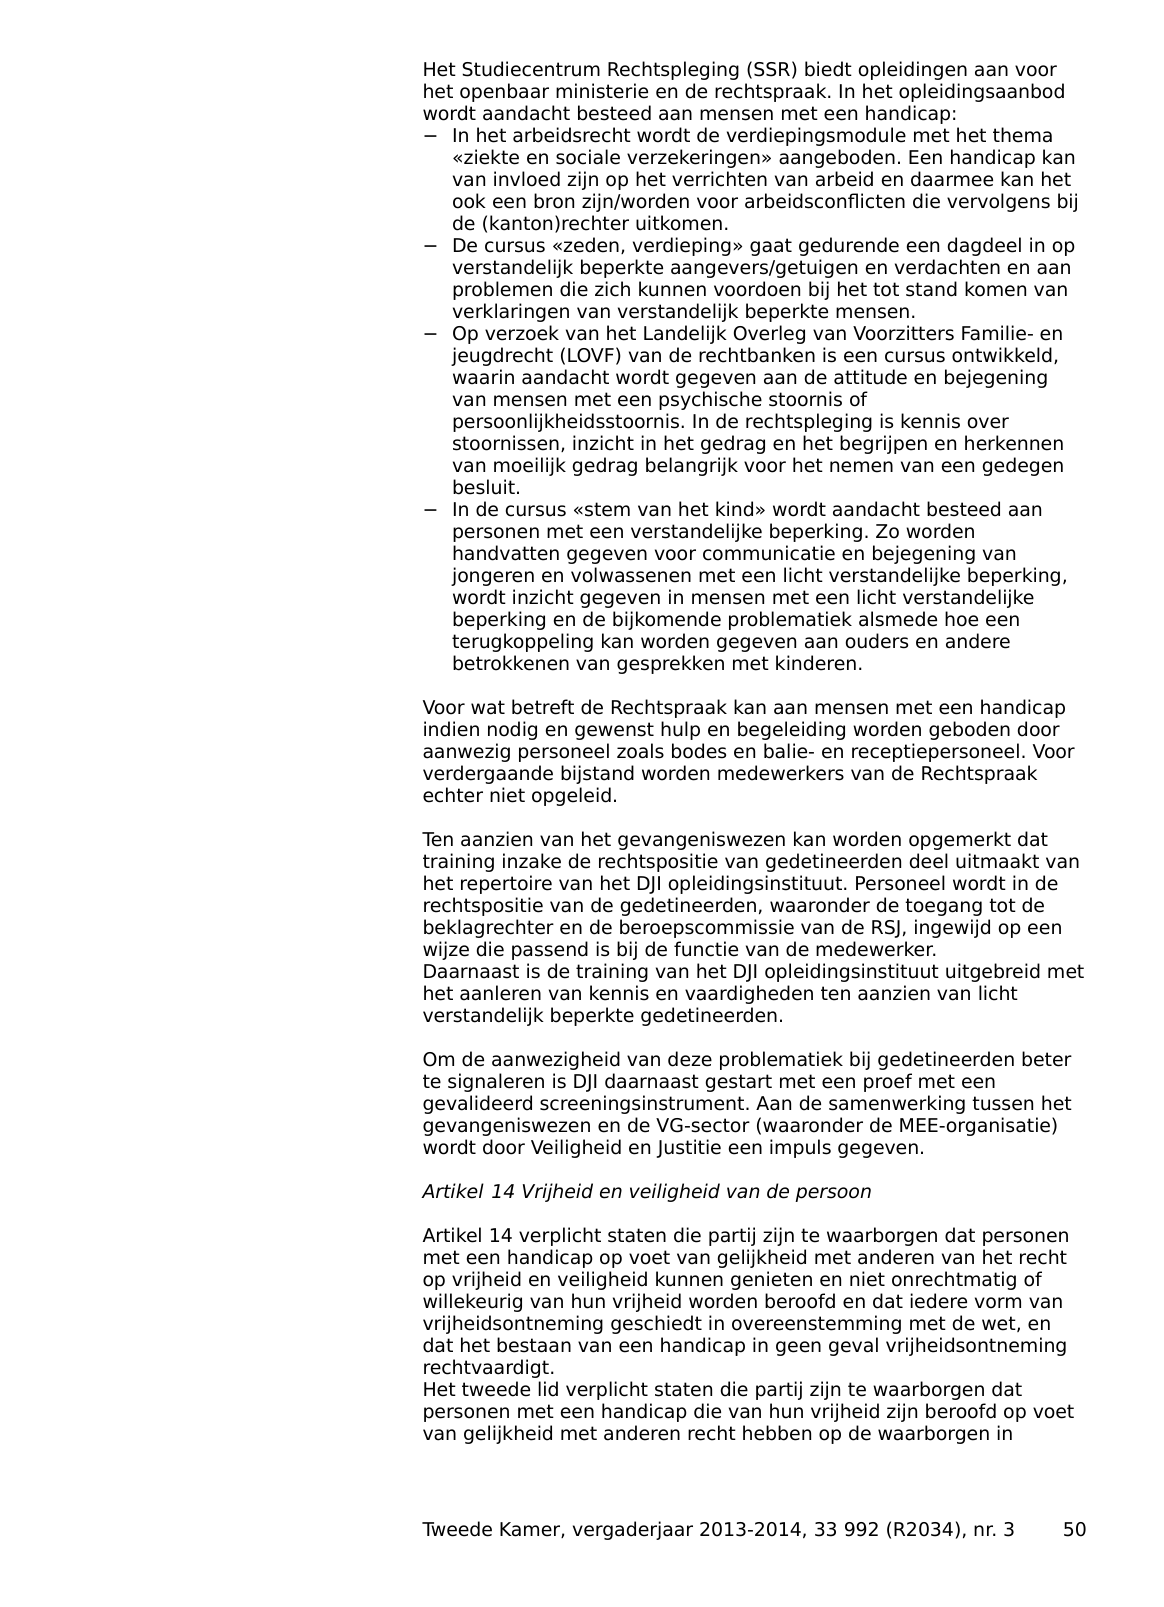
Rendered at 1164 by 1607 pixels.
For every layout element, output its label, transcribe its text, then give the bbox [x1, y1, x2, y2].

text Ten aanzien van het gevangeniswezen kan worden opgemerkt dat training inzake de rechtspositie van gedetineerden deel uitmaakt van het repertoire van het DJI opleidingsinstituut. Personeel wordt in de rechtspositie van de gedetineerden, waaronder de toegang tot de beklagrechter en de beroepscommissie van de RSJ, ingewijd op een wijze die passend is bij de functie van de medewerker. [422, 829, 1087, 961]
text Voor wat betreft de Rechtspraak kan aan mensen met een handicap indien nodig en gewenst hulp en begeleiding worden geboden door aanwezig personeel zoals bodes en balie- en receptiepersoneel. Voor verdergaande bijstand worden medewerkers van de Rechtspraak echter niet opgeleid. [422, 697, 1087, 807]
text Het tweede lid verplicht staten die partij zijn te waarborgen dat personen met een handicap die van hun vrijheid zijn beroofd op voet van gelijkheid met anderen recht hebben op de waarborgen in [422, 1379, 1087, 1445]
text Daarnaast is de training van het DJI opleidingsinstituut uitgebreid met het aanleren van kennis en vaardigheden ten aanzien van licht verstandelijk beperkte gedetineerden. [422, 961, 1087, 1027]
text Het Studiecentrum Rechtspleging (SSR) biedt opleidingen aan voor het openbaar ministerie en de rechtspraak. In het opleidingsaanbod wordt aandacht besteed aan mensen met een handicap: [422, 59, 1087, 125]
subtitle Artikel 14 Vrijheid en veiligheid van de persoon [422, 1181, 1087, 1203]
text − In de cursus «stem van het kind» wordt aandacht besteed aan personen met een verstandelijke beperking. Zo worden handvatten gegeven voor communicatie en bejegening van jongeren en volwassenen met een licht verstandelijke beperking, wordt inzicht gegeven in mensen met een licht verstandelijke beperking en de bijkomende problematiek alsmede hoe een terugkoppeling kan worden gegeven aan ouders en andere betrokkenen van gesprekken met kinderen. [422, 499, 1087, 674]
text − In het arbeidsrecht wordt de verdiepingsmodule met het thema «ziekte en sociale verzekeringen» aangeboden. Een handicap kan van invloed zijn op het verrichten van arbeid en daarmee kan het ook een bron zijn/worden voor arbeidsconflicten die vervolgens bij de (kanton)rechter uitkomen. [422, 125, 1087, 235]
text − Op verzoek van het Landelijk Overleg van Voorzitters Familie- en jeugdrecht (LOVF) van de rechtbanken is een cursus ontwikkeld, waarin aandacht wordt gegeven aan de attitude en bejegening van mensen met een psychische stoornis of persoonlijkheidsstoornis. In de rechtspleging is kennis over stoornissen, inzicht in het gedrag en het begrijpen en herkennen van moeilijk gedrag belangrijk voor het nemen van een gedegen besluit. [422, 323, 1087, 499]
text Om de aanwezigheid van deze problematiek bij gedetineerden beter te signaleren is DJI daarnaast gestart met een proef met een gevalideerd screeningsinstrument. Aan de samenwerking tussen het gevangeniswezen en de VG-sector (waaronder de MEE-organisatie) wordt door Veiligheid en Justitie een impuls gegeven. [422, 1049, 1087, 1159]
text Artikel 14 verplicht staten die partij zijn te waarborgen dat personen met een handicap op voet van gelijkheid met anderen van het recht op vrijheid en veiligheid kunnen genieten en niet onrechtmatig of willekeurig van hun vrijheid worden beroofd en dat iedere vorm van vrijheidsontneming geschiedt in overeenstemming met de wet, en dat het bestaan van een handicap in geen geval vrijheidsontneming rechtvaardigt. [422, 1225, 1087, 1379]
text − De cursus «zeden, verdieping» gaat gedurende een dagdeel in op verstandelijk beperkte aangevers/getuigen en verdachten en aan problemen die zich kunnen voordoen bij het tot stand komen van verklaringen van verstandelijk beperkte mensen. [422, 235, 1087, 323]
